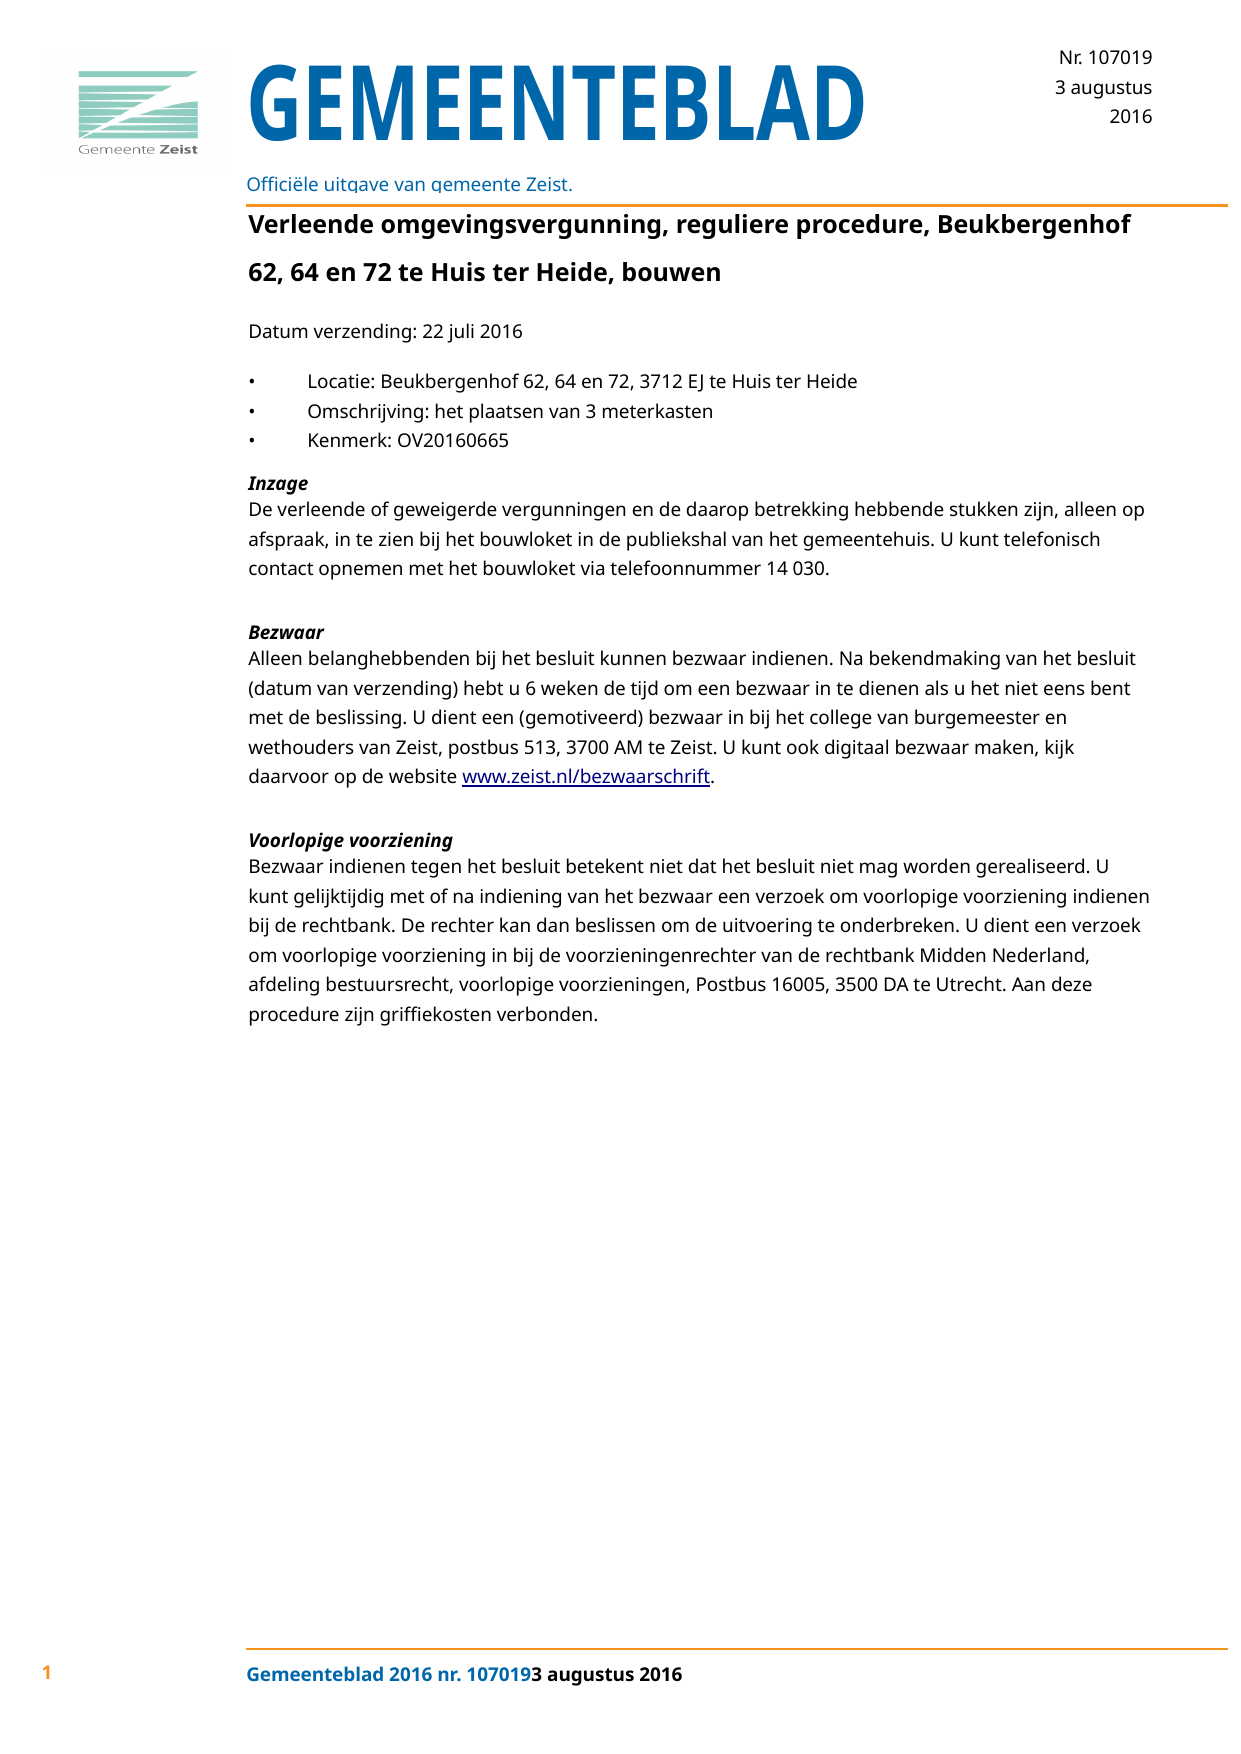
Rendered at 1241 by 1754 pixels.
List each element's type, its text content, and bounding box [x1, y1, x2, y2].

text Bezwaar indienen tegen het besluit betekent niet dat het besluit niet mag worden gerealiseerd. U kunt gelijktijdig met of na indiening van het bezwaar een verzoek om voorlopige voorziening indienen bij de rechtbank. De rechter kan dan beslissen om de uitvoering te onderbreken. U dient een verzoek om voorlopige voorziening in bij de voorzieningenrechter van de rechtbank Midden Nederland, afdeling bestuursrecht, voorlopige voorzieningen, Postbus 16005, 3500 DA te Utrecht. Aan deze procedure zijn griffiekosten verbonden. [248, 853, 1152, 1027]
list Locatie: Beukbergenhof 62, 64 en 72, 3712 EJ te Huis ter Heide [248, 368, 1152, 394]
text Alleen belanghebbenden bij het besluit kunnen bezwaar indienen. Na bekendmaking van het besluit (datum van verzending) hebt u 6 weken de tijd om een bezwaar in te dienen als u het niet eens bent met de beslissing. U dient een (gemotiveerd) bezwaar in bij het college van burgemeester en wethouders van Zeist, postbus 513, 3700 AM te Zeist. U kunt ook digitaal bezwaar maken, kijk daarvoor op de website www.zeist.nl/bezwaarschrift. [248, 645, 1152, 789]
text Verleende omgevingsvergunning, reguliere procedure, Beukbergenhof 62, 64 en 72 te Huis ter Heide, bouwen [248, 207, 1152, 288]
picture [41, 47, 231, 172]
text Voorlopige voorziening [248, 827, 1152, 853]
list Kenmerk: OV20160665 [248, 427, 1152, 453]
text Bezwaar [248, 619, 1152, 645]
text Datum verzending: 22 juli 2016 [248, 318, 1152, 344]
text Inzage [248, 471, 1152, 496]
list Omschrijving: het plaatsen van 3 meterkasten [248, 398, 1152, 424]
text De verleende of geweigerde vergunningen en de daarop betrekking hebbende stukken zijn, alleen op afspraak, in te zien bij het bouwloket in de publiekshal van het gemeentehuis. U kunt telefonisch contact opnemen met het bouwloket via telefoonnummer 14 030. [248, 496, 1152, 581]
